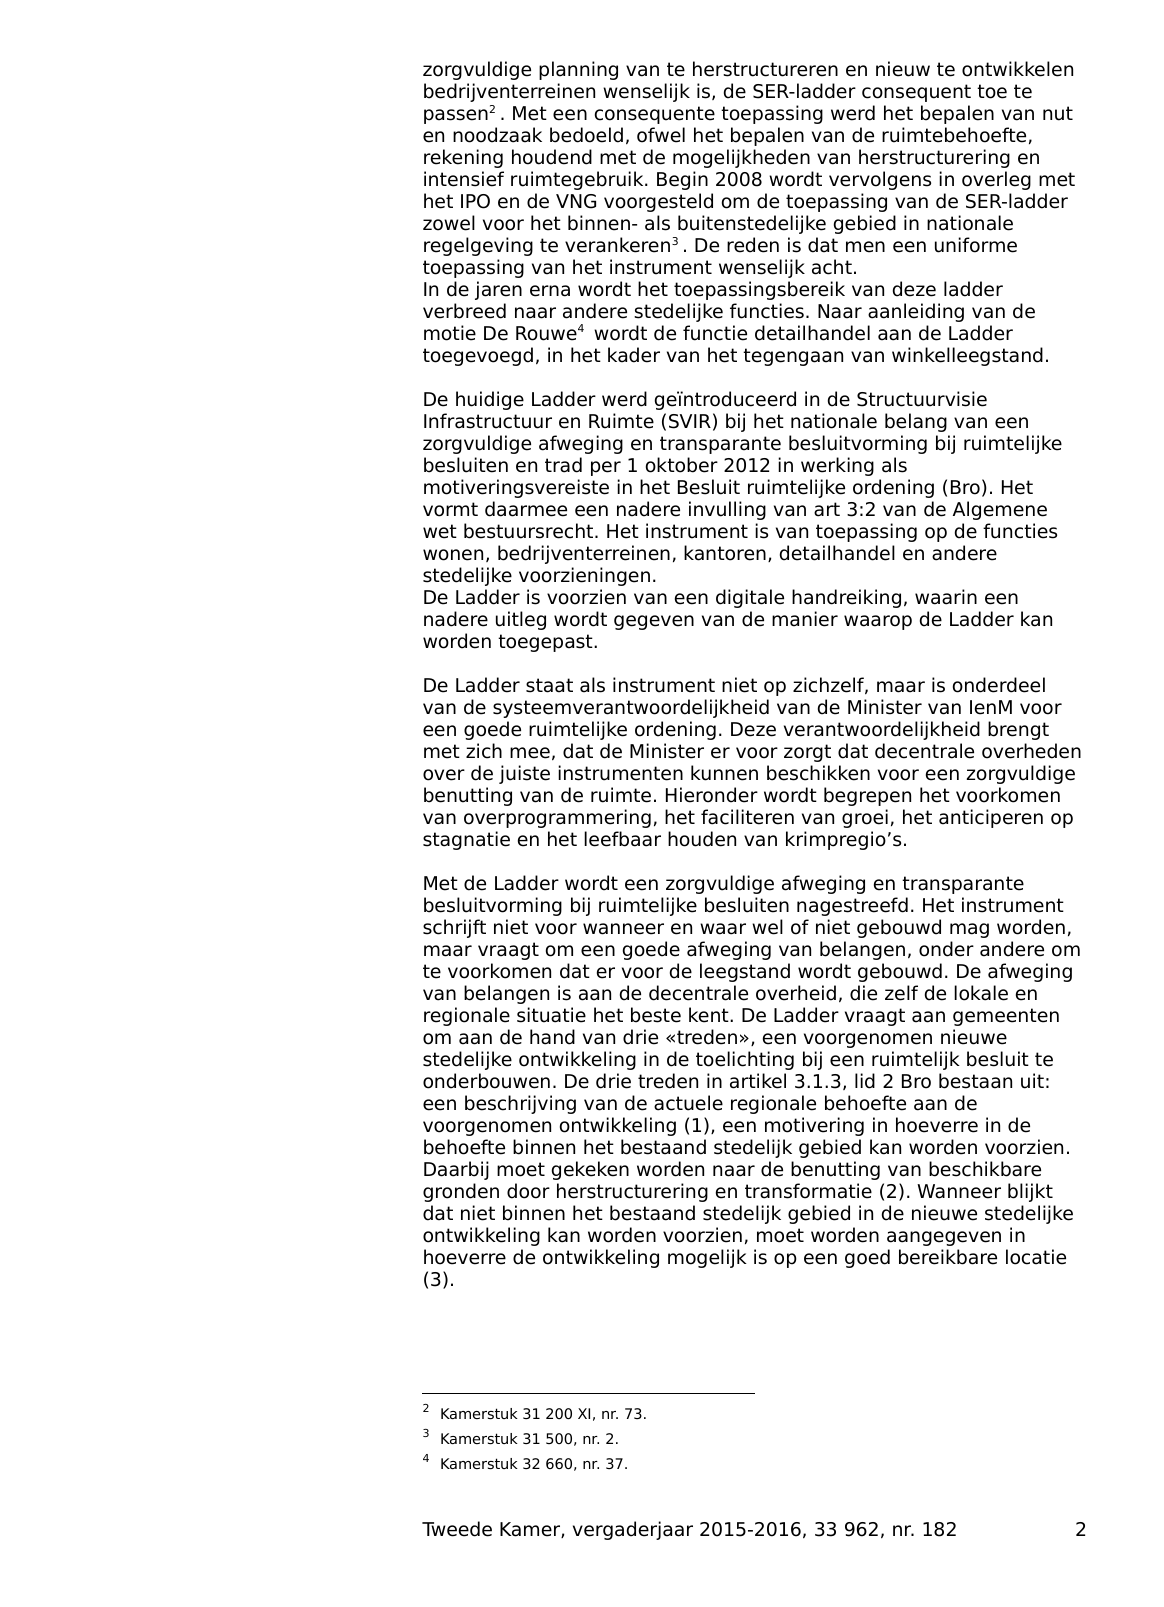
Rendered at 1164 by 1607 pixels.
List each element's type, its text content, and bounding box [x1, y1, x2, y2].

text Met de Ladder wordt een zorgvuldige afweging en transparante besluitvorming bij ruimtelijke besluiten nagestreefd. Het instrument schrijft niet voor wanneer en waar wel of niet gebouwd mag worden, maar vraagt om een goede afweging van belangen, onder andere om te voorkomen dat er voor de leegstand wordt gebouwd. De afweging van belangen is aan de decentrale overheid, die zelf de lokale en regionale situatie het beste kent. De Ladder vraagt aan gemeenten om aan de hand van drie «treden», een voorgenomen nieuwe stedelijke ontwikkeling in de toelichting bij een ruimtelijk besluit te onderbouwen. De drie treden in artikel 3.1.3, lid 2 Bro bestaan uit: een beschrijving van de actuele regionale behoefte aan de voorgenomen ontwikkeling (1), een motivering in hoeverre in de behoefte binnen het bestaand stedelijk gebied kan worden voorzien. Daarbij moet gekeken worden naar de benutting van beschikbare gronden door herstructurering en transformatie (2). Wanneer blijkt dat niet binnen het bestaand stedelijk gebied in de nieuwe stedelijke ontwikkeling kan worden voorzien, moet worden aangegeven in hoeverre de ontwikkeling mogelijk is op een goed bereikbare locatie (3). [422, 873, 1087, 1291]
text Kamerstuk 32 660, nr. 37. [422, 1452, 1087, 1474]
text De Ladder staat als instrument niet op zichzelf, maar is onderdeel van de systeemverantwoordelijkheid van de Minister van IenM voor een goede ruimtelijke ordening. Deze verantwoordelijkheid brengt met zich mee, dat de Minister er voor zorgt dat decentrale overheden over de juiste instrumenten kunnen beschikken voor een zorgvuldige benutting van de ruimte. Hieronder wordt begrepen het voorkomen van overprogrammering, het faciliteren van groei, het anticiperen op stagnatie en het leefbaar houden van krimpregio’s. [422, 675, 1087, 851]
text De huidige Ladder werd geïntroduceerd in de Structuurvisie Infrastructuur en Ruimte (SVIR) bij het nationale belang van een zorgvuldige afweging en transparante besluitvorming bij ruimtelijke besluiten en trad per 1 oktober 2012 in werking als motiveringsvereiste in het Besluit ruimtelijke ordening (Bro). Het vormt daarmee een nadere invulling van art 3:2 van de Algemene wet bestuursrecht. Het instrument is van toepassing op de functies wonen, bedrijventerreinen, kantoren, detailhandel en andere stedelijke voorzieningen. [422, 389, 1087, 587]
text Kamerstuk 31 500, nr. 2. [422, 1427, 1087, 1449]
text Kamerstuk 31 200 XI, nr. 73. [422, 1402, 1087, 1424]
text zorgvuldige planning van te herstructureren en nieuw te ontwikkelen bedrijventerreinen wenselijk is, de SER-ladder consequent toe te passen. Met een consequente toepassing werd het bepalen van nut en noodzaak bedoeld, ofwel het bepalen van de ruimtebehoefte, rekening houdend met de mogelijkheden van herstructurering en intensief ruimtegebruik. Begin 2008 wordt vervolgens in overleg met het IPO en de VNG voorgesteld om de toepassing van de SER-ladder zowel voor het binnen- als buitenstedelijke gebied in nationale regelgeving te verankeren. De reden is dat men een uniforme toepassing van het instrument wenselijk acht. [422, 59, 1087, 279]
text De Ladder is voorzien van een digitale handreiking, waarin een nadere uitleg wordt gegeven van de manier waarop de Ladder kan worden toegepast. [422, 587, 1087, 653]
text In de jaren erna wordt het toepassingsbereik van deze ladder verbreed naar andere stedelijke functies. Naar aanleiding van de motie De Rouwe wordt de functie detailhandel aan de Ladder toegevoegd, in het kader van het tegengaan van winkelleegstand. [422, 279, 1087, 367]
